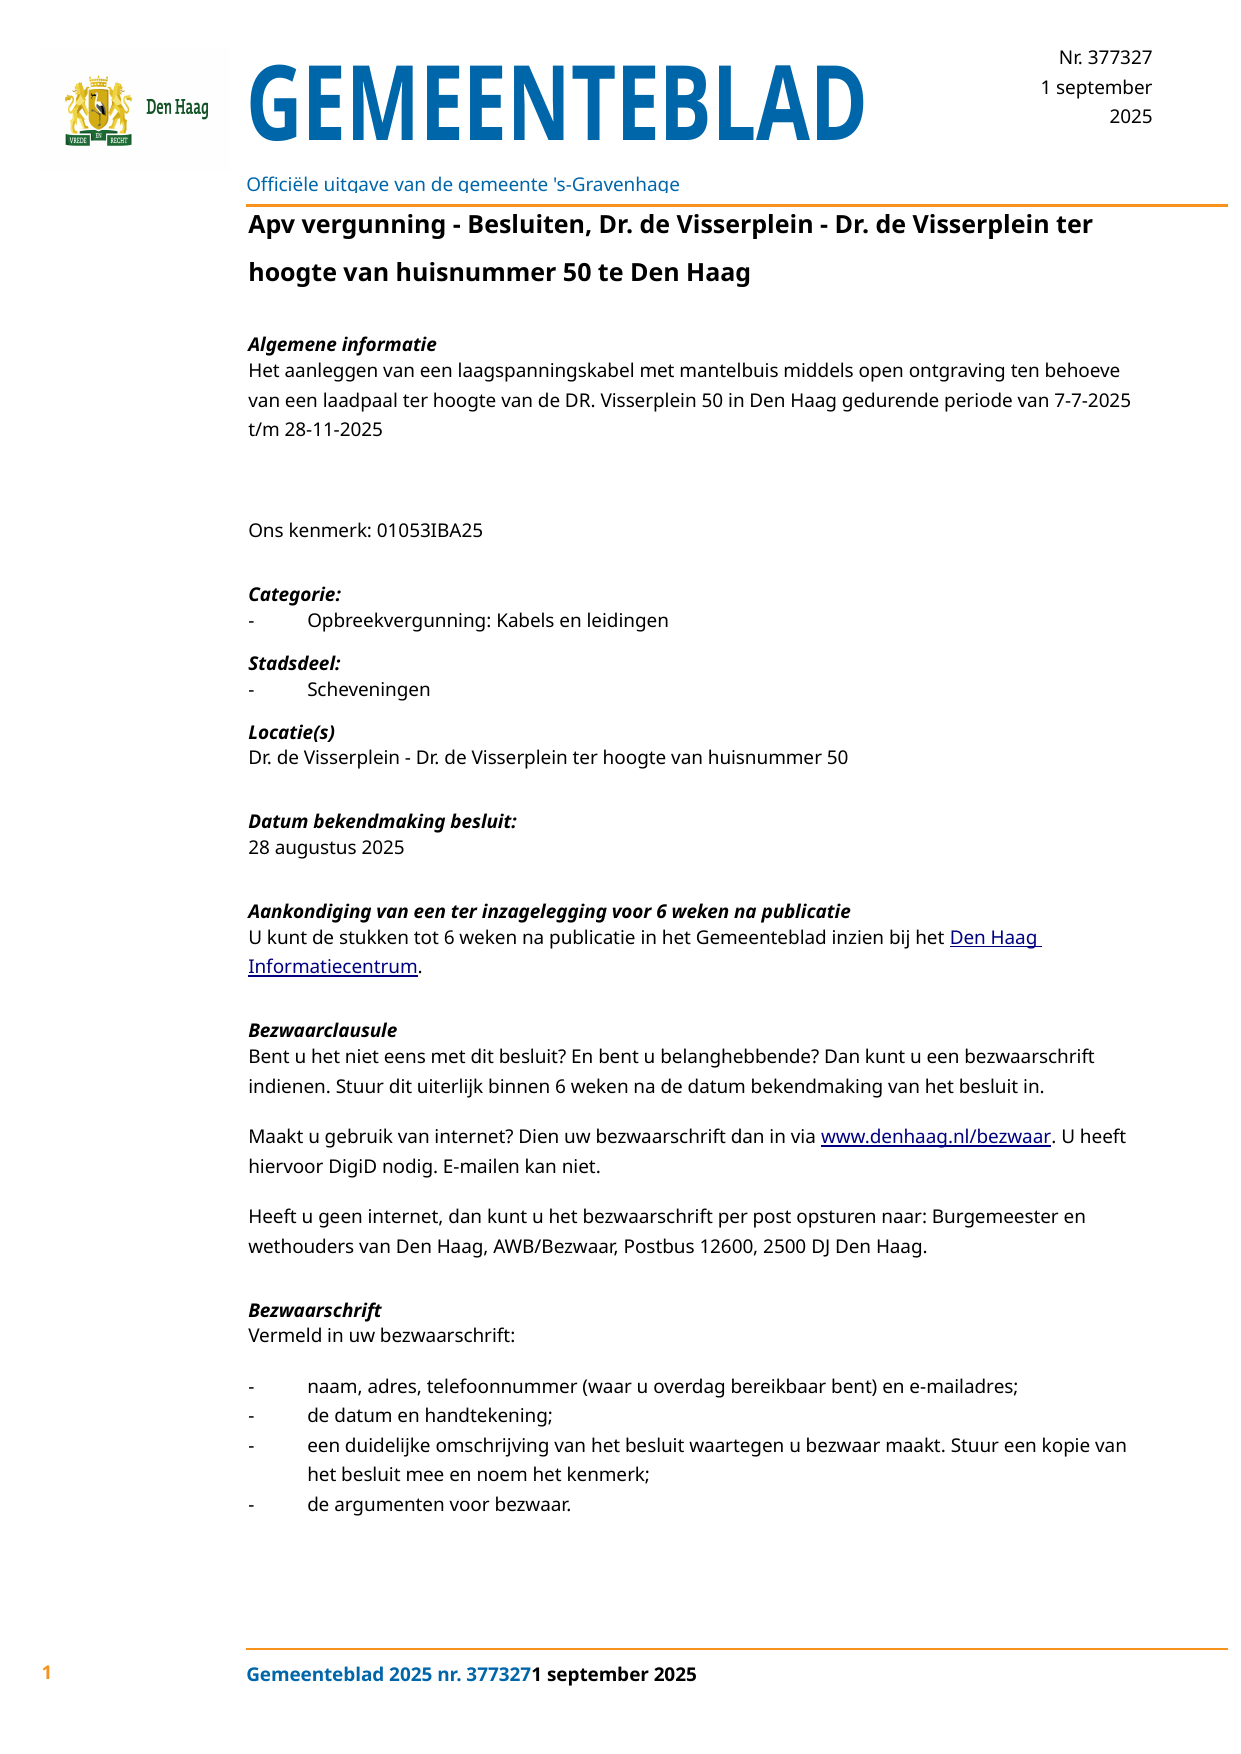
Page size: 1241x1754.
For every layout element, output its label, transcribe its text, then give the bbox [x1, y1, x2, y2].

text Aankondiging van een ter inzagelegging voor 6 weken na publicatie [248, 898, 1152, 924]
list de datum en handtekening; [248, 1402, 1152, 1428]
text Locatie(s) [248, 719, 1152, 744]
text Apv vergunning - Besluiten, Dr. de Visserplein - Dr. de Visserplein ter hoogte van huisnummer 50 te Den Haag [248, 207, 1152, 288]
list Opbreekvergunning: Kabels en leidingen [248, 607, 1152, 633]
text Heeft u geen internet, dan kunt u het bezwaarschrift per post opsturen naar: Burgemeester en wethouders van Den Haag, AWB/Bezwaar, Postbus 12600, 2500 DJ Den Haag. [248, 1203, 1152, 1258]
text Bezwaarclausule [248, 1017, 1152, 1043]
text Bent u het niet eens met dit besluit? En bent u belanghebbende? Dan kunt u een bezwaarschrift indienen. Stuur dit uiterlijk binnen 6 weken na de datum bekendmaking van het besluit in. [248, 1043, 1152, 1098]
text Dr. de Visserplein - Dr. de Visserplein ter hoogte van huisnummer 50 [248, 744, 1152, 770]
text Maakt u gebruik van internet? Dien uw bezwaarschrift dan in via www.denhaag.nl/bezwaar. U heeft hiervoor DigiD nodig. E-mailen kan niet. [248, 1123, 1152, 1178]
text Stadsdeel: [248, 650, 1152, 676]
text Het aanleggen van een laagspanningskabel met mantelbuis middels open ontgraving ten behoeve van een laadpaal ter hoogte van de DR. Visserplein 50 in Den Haag gedurende periode van 7-7-2025 t/m 28-11-2025 [248, 357, 1152, 442]
text Categorie: [248, 581, 1152, 607]
text Ons kenmerk: 01053IBA25 [248, 517, 1152, 543]
picture [41, 47, 231, 172]
text U kunt de stukken tot 6 weken na publicatie in het Gemeenteblad inzien bij het Den Haag Informatiecentrum. [248, 924, 1152, 979]
list de argumenten voor bezwaar. [248, 1491, 1152, 1517]
text 28 augustus 2025 [248, 834, 1152, 860]
list een duidelijke omschrijving van het besluit waartegen u bezwaar maakt. Stuur een kopie van het besluit mee en noem het kenmerk; [248, 1432, 1152, 1487]
list Scheveningen [248, 676, 1152, 701]
list naam, adres, telefoonnummer (waar u overdag bereikbaar bent) en e-mailadres; [248, 1373, 1152, 1399]
text Datum bekendmaking besluit: [248, 808, 1152, 834]
text Vermeld in uw bezwaarschrift: [248, 1322, 1152, 1348]
text Bezwaarschrift [248, 1297, 1152, 1322]
text Algemene informatie [248, 331, 1152, 357]
